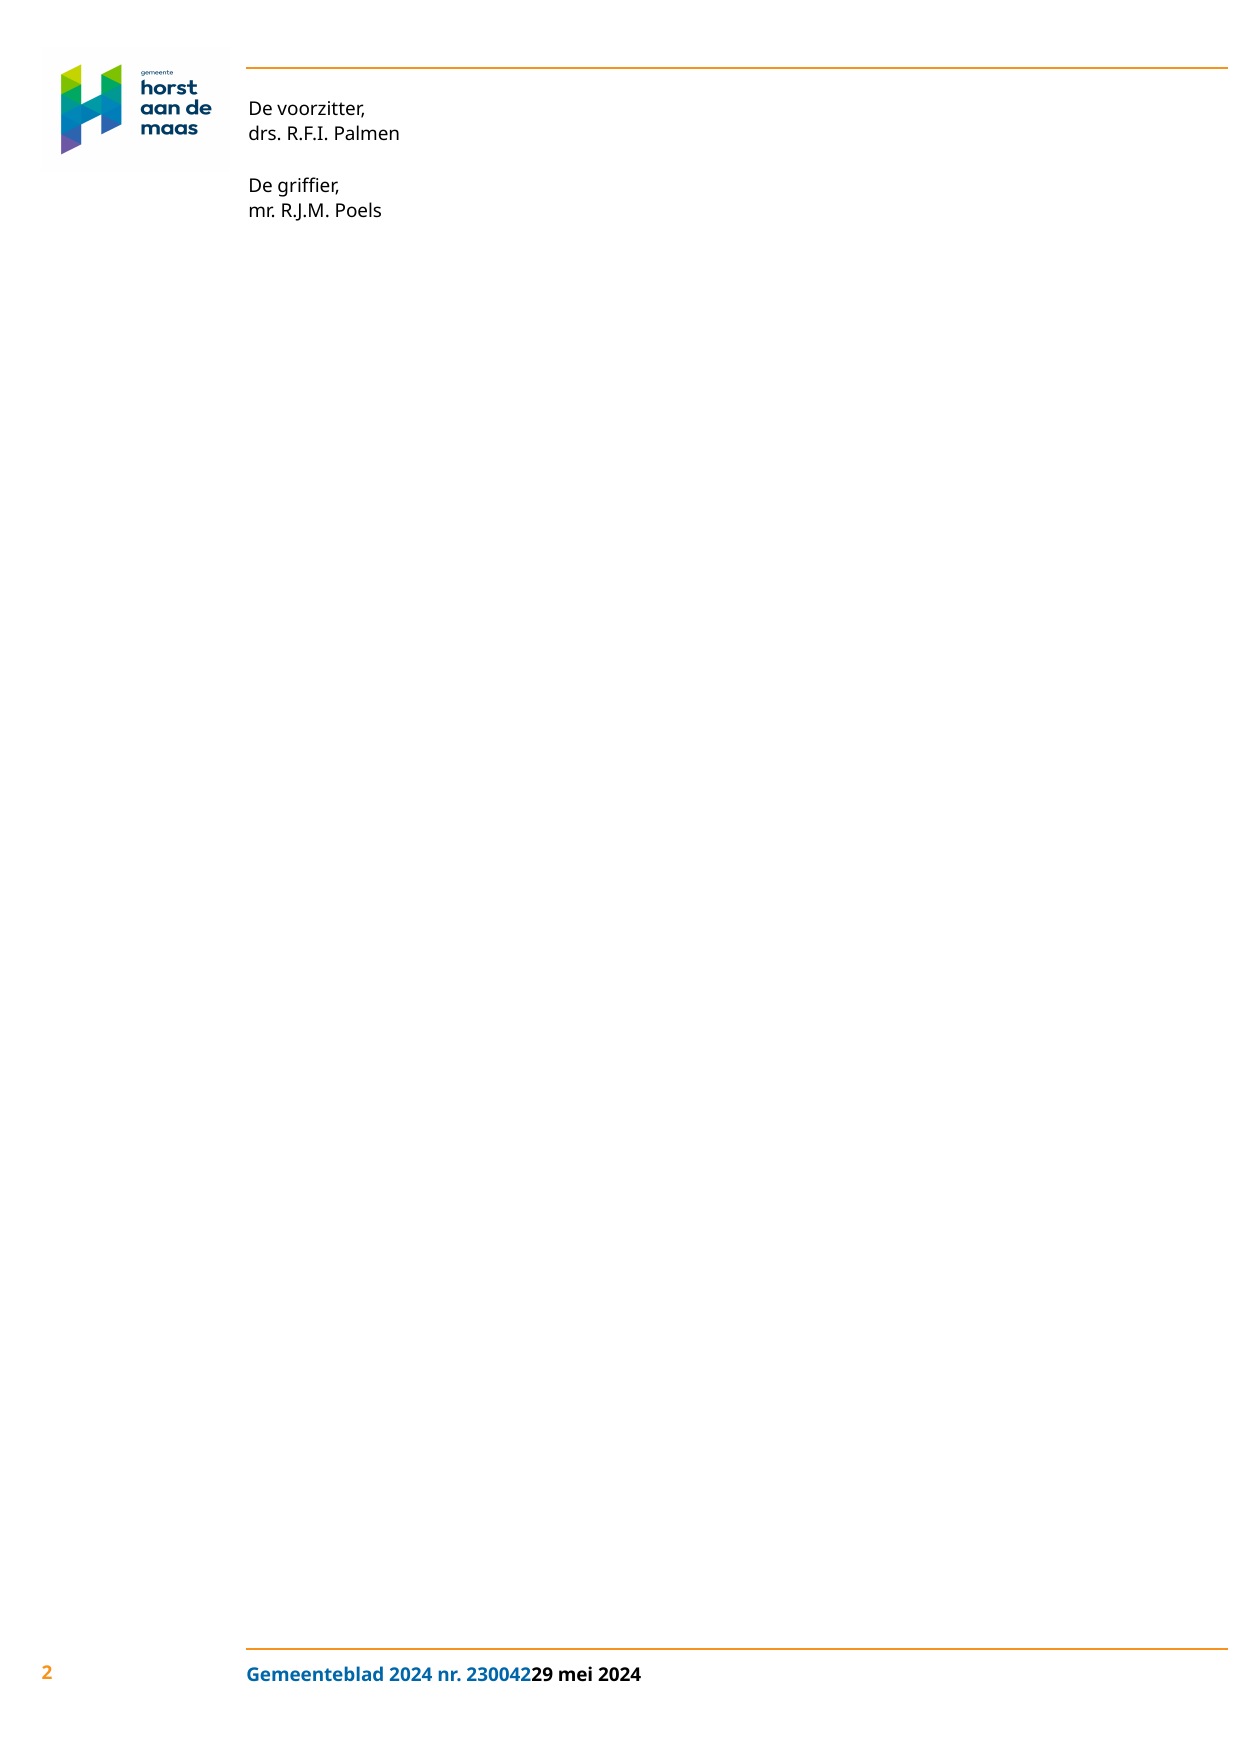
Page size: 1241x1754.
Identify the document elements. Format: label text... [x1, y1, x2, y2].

text De voorzitter, [248, 95, 1152, 121]
text mr. R.J.M. Poels [248, 198, 1152, 223]
text De griffier, [248, 172, 1152, 198]
text drs. R.F.I. Palmen [248, 121, 1152, 146]
picture [41, 47, 231, 172]
